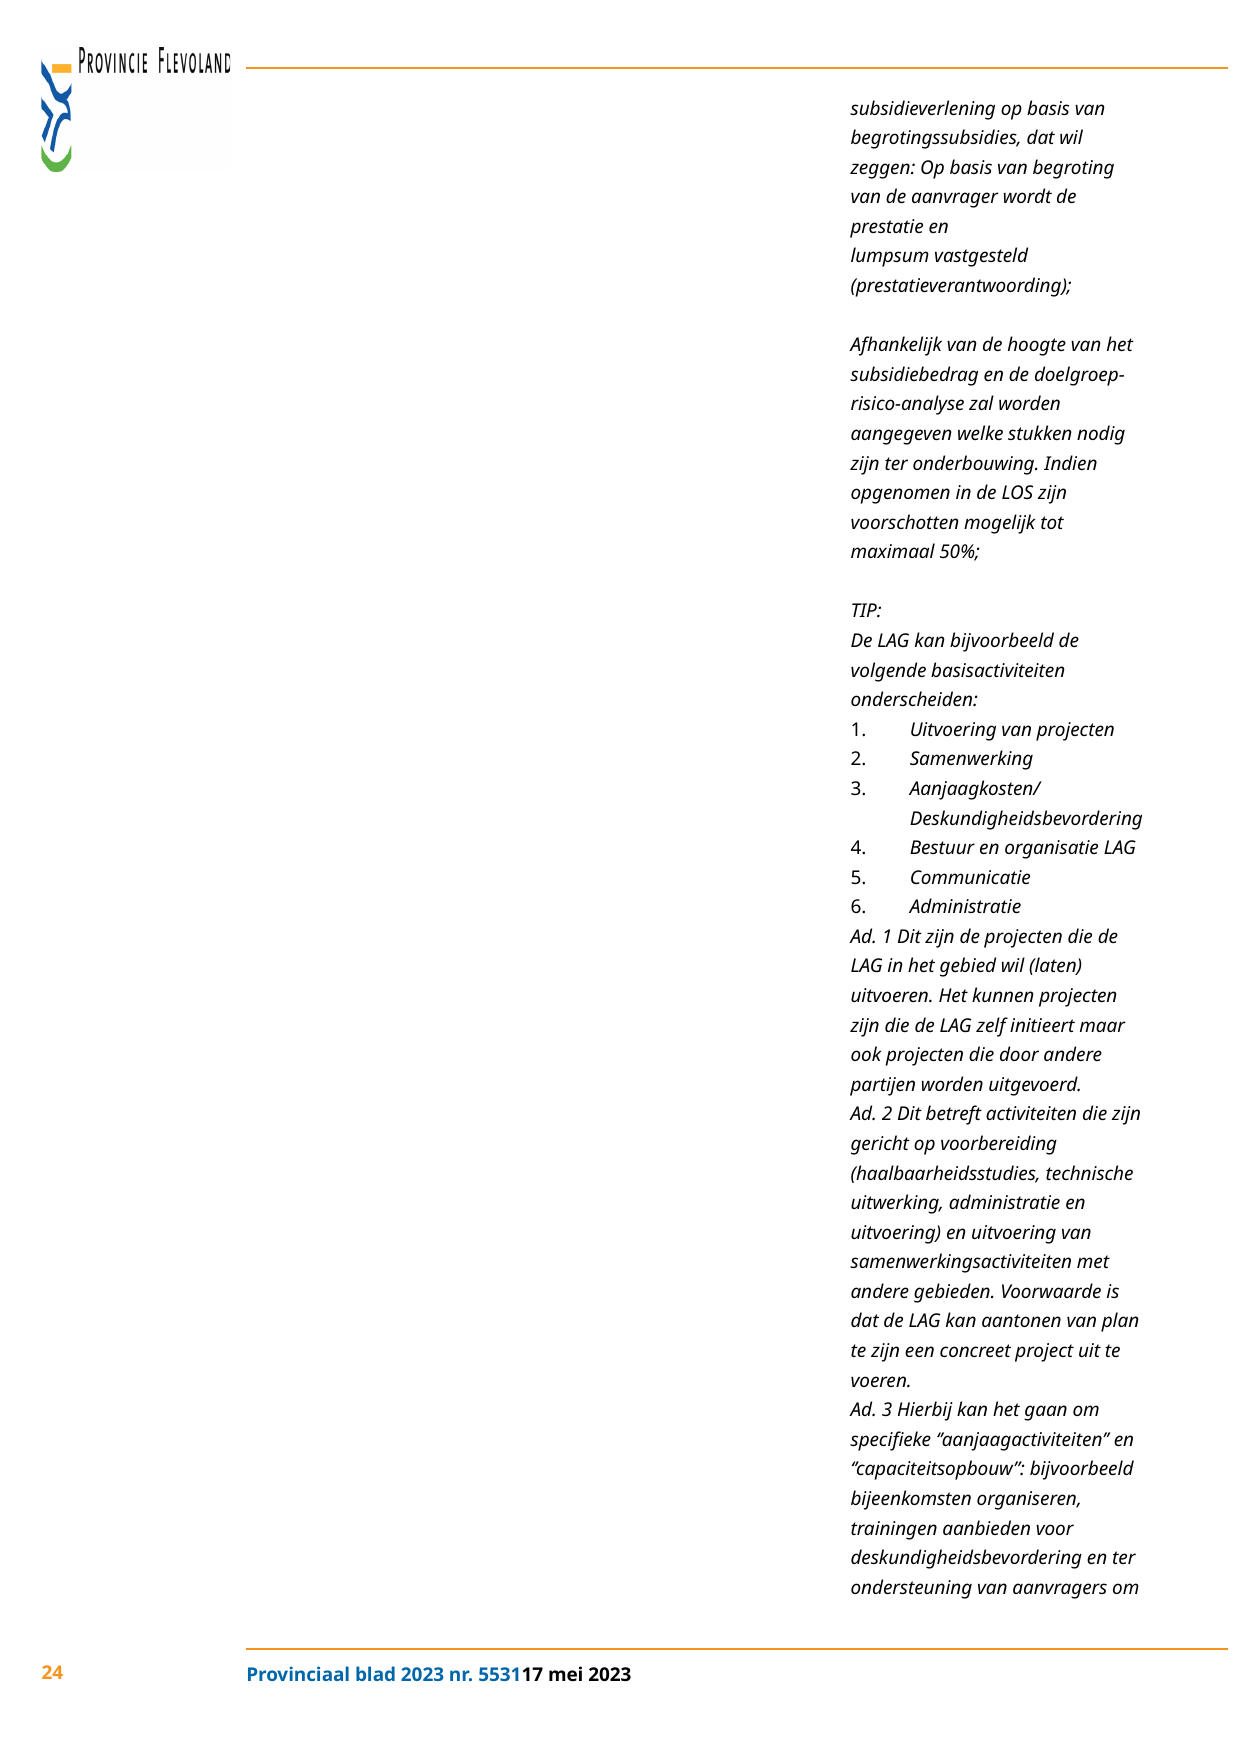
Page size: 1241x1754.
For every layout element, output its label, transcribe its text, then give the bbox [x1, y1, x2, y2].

table_cell [248, 95, 549, 1600]
table_cell subsidieverlening op basis van begrotingssubsidies, dat wil zeggen: Op basis van begroting van de aanvrager wordt de prestatie en lumpsum vastgesteld (prestatieverantwoording); Afhankelijk van de hoogte van het subsidiebedrag en de doelgroep-risico-analyse zal worden aangegeven welke stukken nodig zijn ter onderbouwing. Indien opgenomen in de LOS zijn voorschotten mogelijk tot maximaal 50%; TIP: De LAG kan bijvoorbeeld de volgende basisactiviteiten onderscheiden: Uitvoering van projecten Samenwerking Aanjaagkosten/Deskundigheidsbevordering Bestuur en organisatie LAG Communicatie Administratie Ad. 1 Dit zijn de projecten die de LAG in het gebied wil (laten) uitvoeren. Het kunnen projecten zijn die de LAG zelf initieert maar ook projecten die door andere partijen worden uitgevoerd. Ad. 2 Dit betreft activiteiten die zijn gericht op voorbereiding (haalbaarheidsstudies, technische uitwerking, administratie en uitvoering) en uitvoering van samenwerkingsactiviteiten met andere gebieden. Voorwaarde is dat de LAG kan aantonen van plan te zijn een concreet project uit te voeren. Ad. 3 Hierbij kan het gaan om specifieke ‘’aanjaagactiviteiten’’ en ‘’capaciteitsopbouw’’: bijvoorbeeld bijeenkomsten organiseren, trainingen aanbieden voor deskundigheidsbevordering en ter ondersteuning van aanvragers om [850, 95, 1152, 1600]
table_cell [549, 95, 850, 1600]
picture [41, 47, 231, 172]
